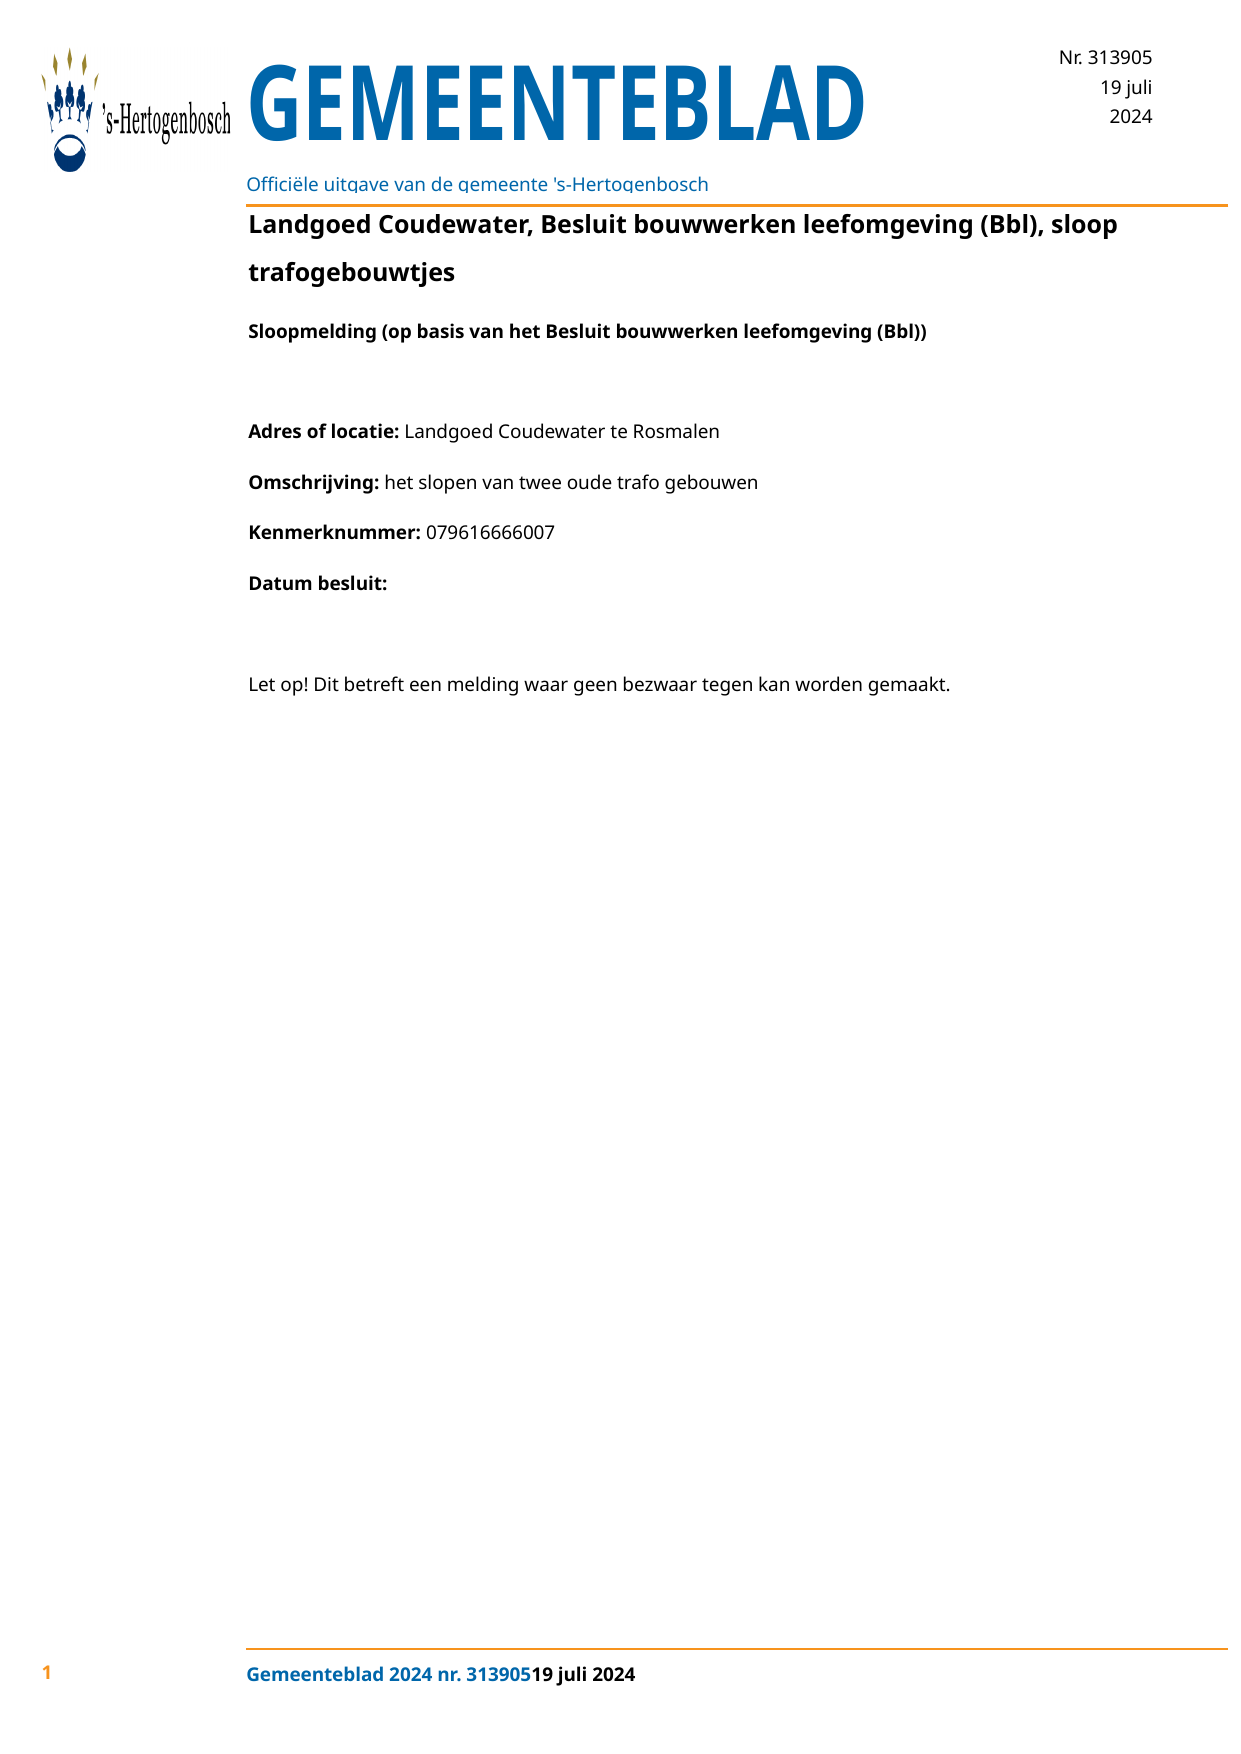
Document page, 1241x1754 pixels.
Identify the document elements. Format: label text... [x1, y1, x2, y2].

text Kenmerknummer: 079616666007 [248, 519, 1152, 545]
picture [41, 47, 231, 172]
text Let op! Dit betreft een melding waar geen bezwaar tegen kan worden gemaakt. [248, 671, 1152, 697]
text Datum besluit: [248, 570, 1152, 596]
text Sloopmelding (op basis van het Besluit bouwwerken leefomgeving (Bbl)) [248, 318, 1152, 344]
text Landgoed Coudewater, Besluit bouwwerken leefomgeving (Bbl), sloop trafogebouwtjes [248, 207, 1152, 288]
text Omschrijving: het slopen van twee oude trafo gebouwen [248, 469, 1152, 495]
text Adres of locatie: Landgoed Coudewater te Rosmalen [248, 419, 1152, 444]
